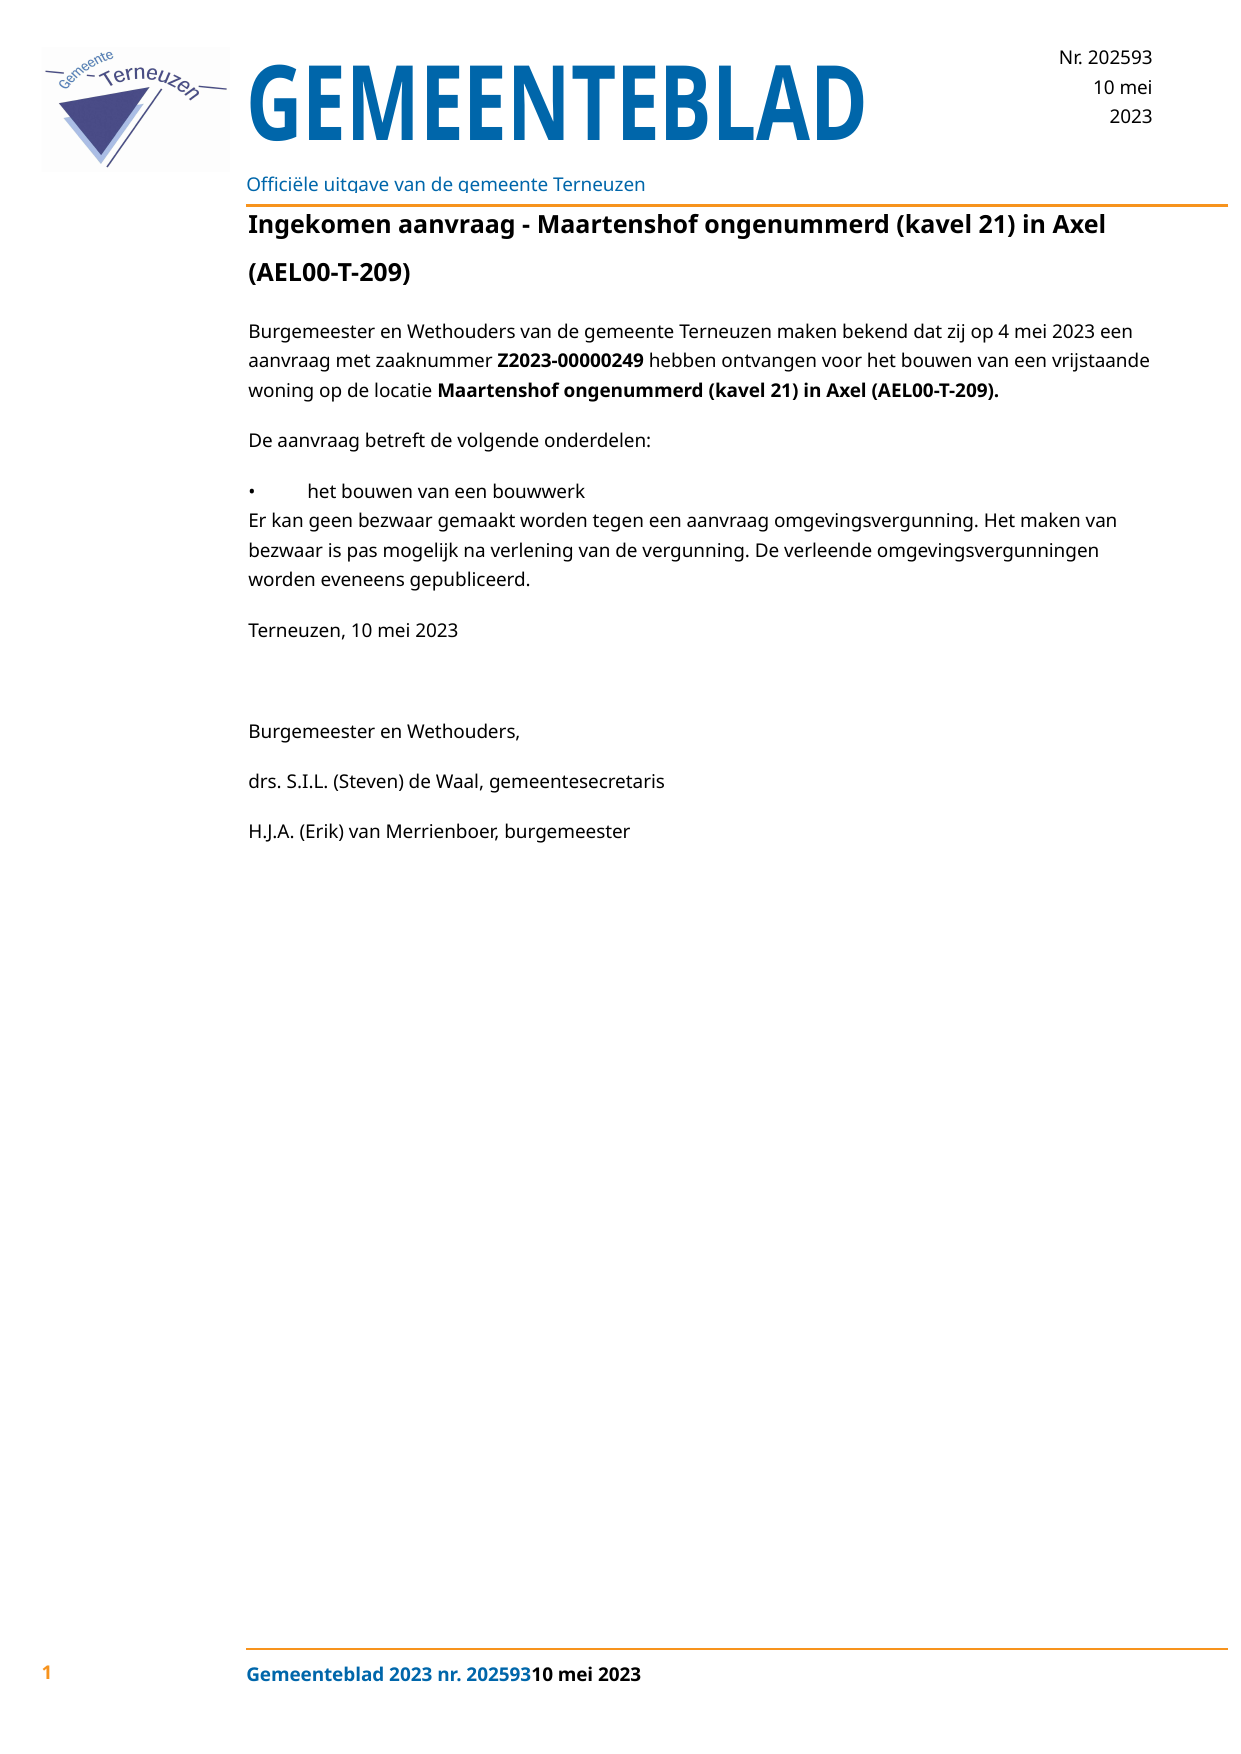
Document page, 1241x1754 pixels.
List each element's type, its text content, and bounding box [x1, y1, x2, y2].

text Burgemeester en Wethouders, [248, 718, 1152, 744]
list het bouwen van een bouwwerk [248, 478, 1152, 504]
text H.J.A. (Erik) van Merrienboer, burgemeester [248, 819, 1152, 844]
text Terneuzen, 10 mei 2023 [248, 617, 1152, 643]
text Ingekomen aanvraag - Maartenshof ongenummerd (kavel 21) in Axel (AEL00-T-209) [248, 207, 1152, 288]
text De aanvraag betreft de volgende onderdelen: [248, 427, 1152, 453]
text Burgemeester en Wethouders van de gemeente Terneuzen maken bekend dat zij op 4 mei 2023 een aanvraag met zaaknummer Z2023-00000249 hebben ontvangen voor het bouwen van een vrijstaande woning op de locatie Maartenshof ongenummerd (kavel 21) in Axel (AEL00-T-209). [248, 318, 1152, 403]
text Er kan geen bezwaar gemaakt worden tegen een aanvraag omgevingsvergunning. Het maken van bezwaar is pas mogelijk na verlening van de vergunning. De verleende omgevingsvergunningen worden eveneens gepubliceerd. [248, 507, 1152, 592]
picture [41, 47, 231, 172]
text drs. S.I.L. (Steven) de Waal, gemeentesecretaris [248, 768, 1152, 794]
